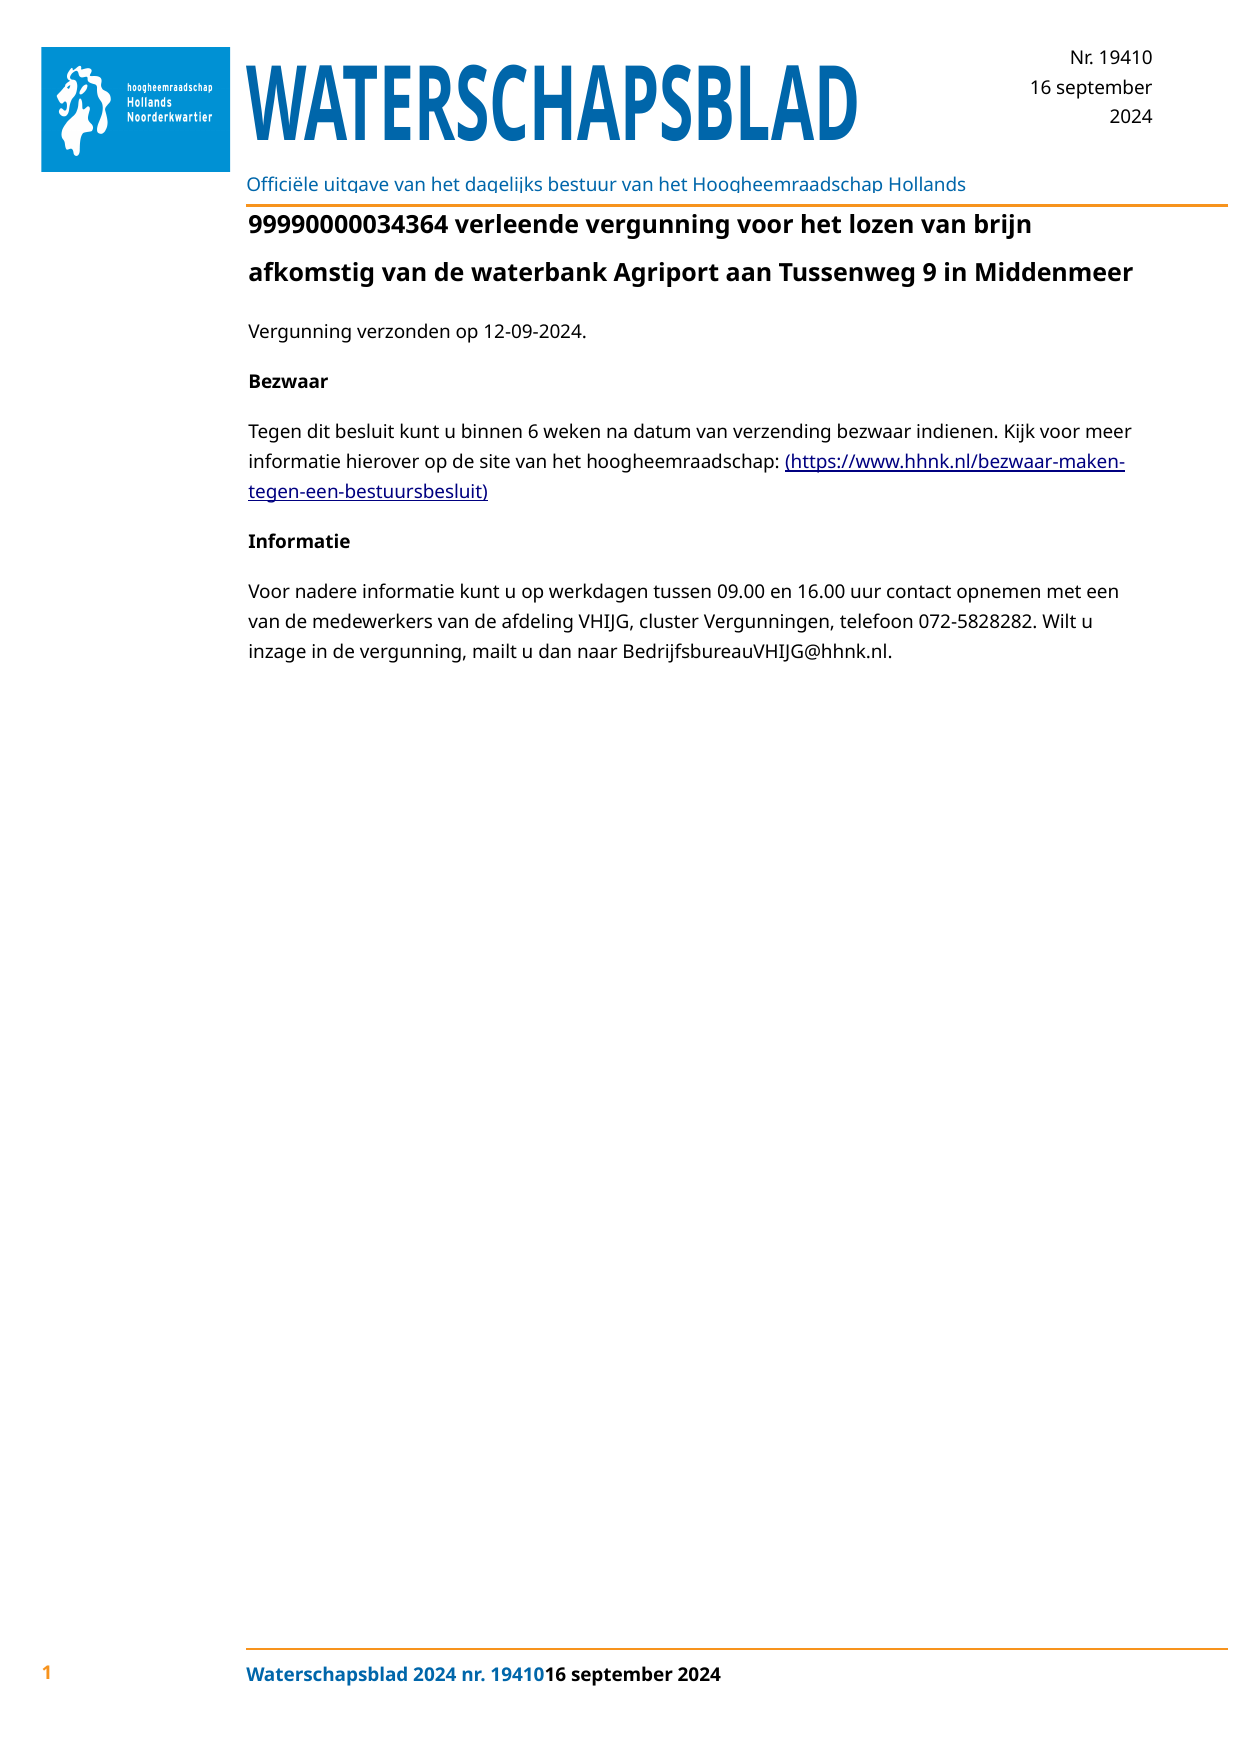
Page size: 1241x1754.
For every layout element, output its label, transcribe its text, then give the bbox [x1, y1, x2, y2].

text Voor nadere informatie kunt u op werkdagen tussen 09.00 en 16.00 uur contact opnemen met een van de medewerkers van de afdeling VHIJG, cluster Vergunningen, telefoon 072-5828282. Wilt u inzage in de vergunning, mailt u dan naar BedrijfsbureauVHIJG@hhnk.nl. [248, 579, 1152, 664]
text Informatie [248, 528, 1152, 554]
picture [128, 113, 133, 121]
text Bezwaar [248, 368, 1152, 394]
picture [62, 100, 92, 155]
picture [68, 69, 73, 79]
picture [80, 86, 87, 93]
text Tegen dit besluit kunt u binnen 6 weken na datum van verzending bezwaar indienen. Kijk voor meer informatie hierover op de site van het hoogheemraadschap: (https://www.hhnk.nl/bezwaar-maken-tegen-een-bestuursbesluit) [248, 419, 1152, 504]
text Vergunning verzonden op 12-09-2024. [248, 318, 1152, 344]
picture [128, 98, 133, 106]
picture [76, 67, 110, 133]
picture [58, 80, 77, 116]
text 99990000034364 verleende vergunning voor het lozen van brijn afkomstig van de waterbank Agriport aan Tussenweg 9 in Middenmeer [248, 207, 1152, 288]
